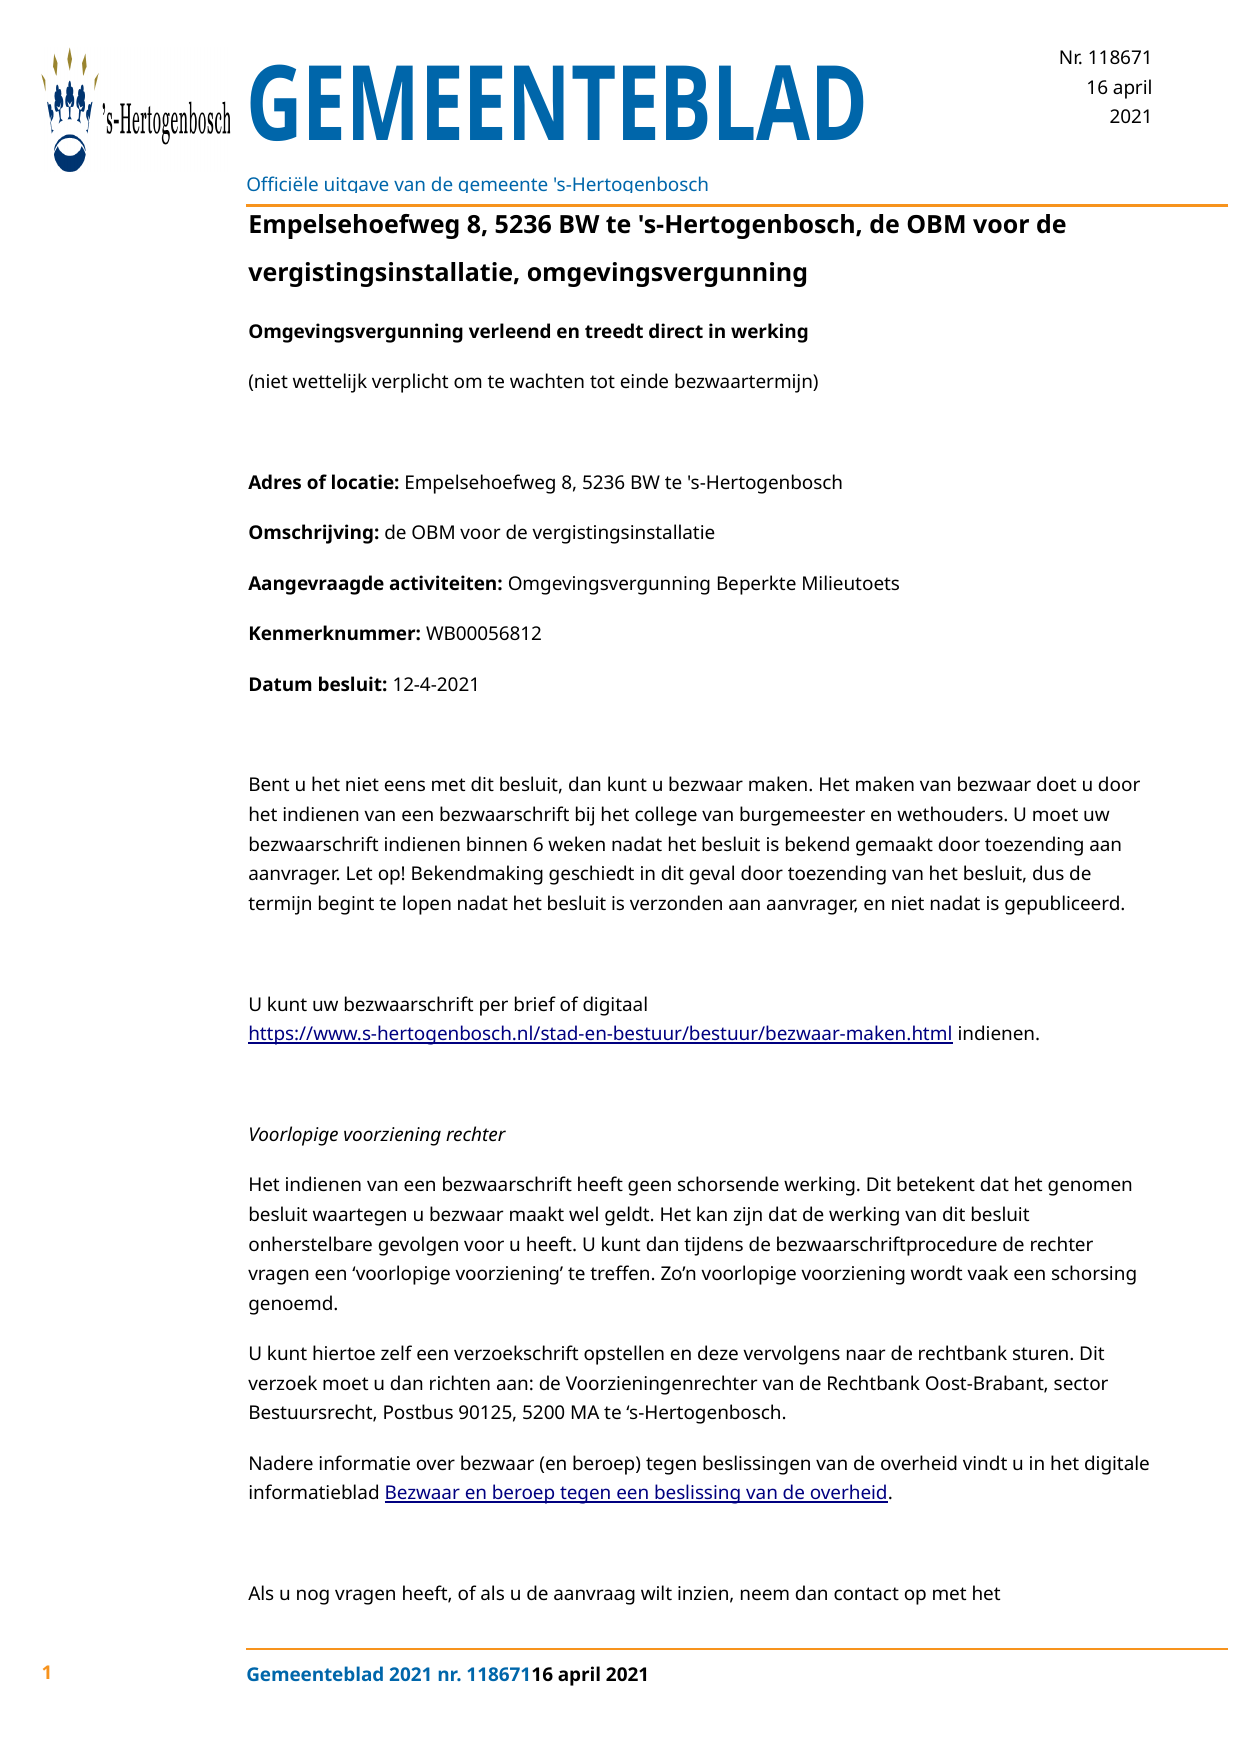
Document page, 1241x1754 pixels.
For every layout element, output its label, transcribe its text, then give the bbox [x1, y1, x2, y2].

text U kunt uw bezwaarschrift per brief of digitaal https://www.s-hertogenbosch.nl/stad-en-bestuur/bestuur/bezwaar-maken.html indienen. [248, 991, 1152, 1046]
text (niet wettelijk verplicht om te wachten tot einde bezwaartermijn) [248, 368, 1152, 394]
text Omschrijving: de OBM voor de vergistingsinstallatie [248, 519, 1152, 545]
text Adres of locatie: Empelsehoefweg 8, 5236 BW te 's-Hertogenbosch [248, 469, 1152, 495]
text Empelsehoefweg 8, 5236 BW te 's-Hertogenbosch, de OBM voor de vergistingsinstallatie, omgevingsvergunning [248, 207, 1152, 288]
text Kenmerknummer: WB00056812 [248, 620, 1152, 646]
text Nadere informatie over bezwaar (en beroep) tegen beslissingen van de overheid vindt u in het digitale informatieblad Bezwaar en beroep tegen een beslissing van de overheid. [248, 1450, 1152, 1505]
text Omgevingsvergunning verleend en treedt direct in werking [248, 318, 1152, 344]
text Voorlopige voorziening rechter [248, 1121, 1152, 1147]
text Als u nog vragen heeft, of als u de aanvraag wilt inzien, neem dan contact op met het [248, 1580, 1152, 1606]
text Datum besluit: 12-4-2021 [248, 671, 1152, 697]
text Aangevraagde activiteiten: Omgevingsvergunning Beperkte Milieutoets [248, 570, 1152, 596]
text Bent u het niet eens met dit besluit, dan kunt u bezwaar maken. Het maken van bezwaar doet u door het indienen van een bezwaarschrift bij het college van burgemeester en wethouders. U moet uw bezwaarschrift indienen binnen 6 weken nadat het besluit is bekend gemaakt door toezending aan aanvrager. Let op! Bekendmaking geschiedt in dit geval door toezending van het besluit, dus de termijn begint te lopen nadat het besluit is verzonden aan aanvrager, en niet nadat is gepubliceerd. [248, 772, 1152, 916]
picture [41, 47, 231, 172]
text Het indienen van een bezwaarschrift heeft geen schorsende werking. Dit betekent dat het genomen besluit waartegen u bezwaar maakt wel geldt. Het kan zijn dat de werking van dit besluit onherstelbare gevolgen voor u heeft. U kunt dan tijdens de bezwaarschriftprocedure de rechter vragen een ‘voorlopige voorziening’ te treffen. Zo’n voorlopige voorziening wordt vaak een schorsing genoemd. [248, 1172, 1152, 1316]
text U kunt hiertoe zelf een verzoekschrift opstellen en deze vervolgens naar de rechtbank sturen. Dit verzoek moet u dan richten aan: de Voorzieningenrechter van de Rechtbank Oost-Brabant, sector Bestuursrecht, Postbus 90125, 5200 MA te ‘s-Hertogenbosch. [248, 1340, 1152, 1425]
